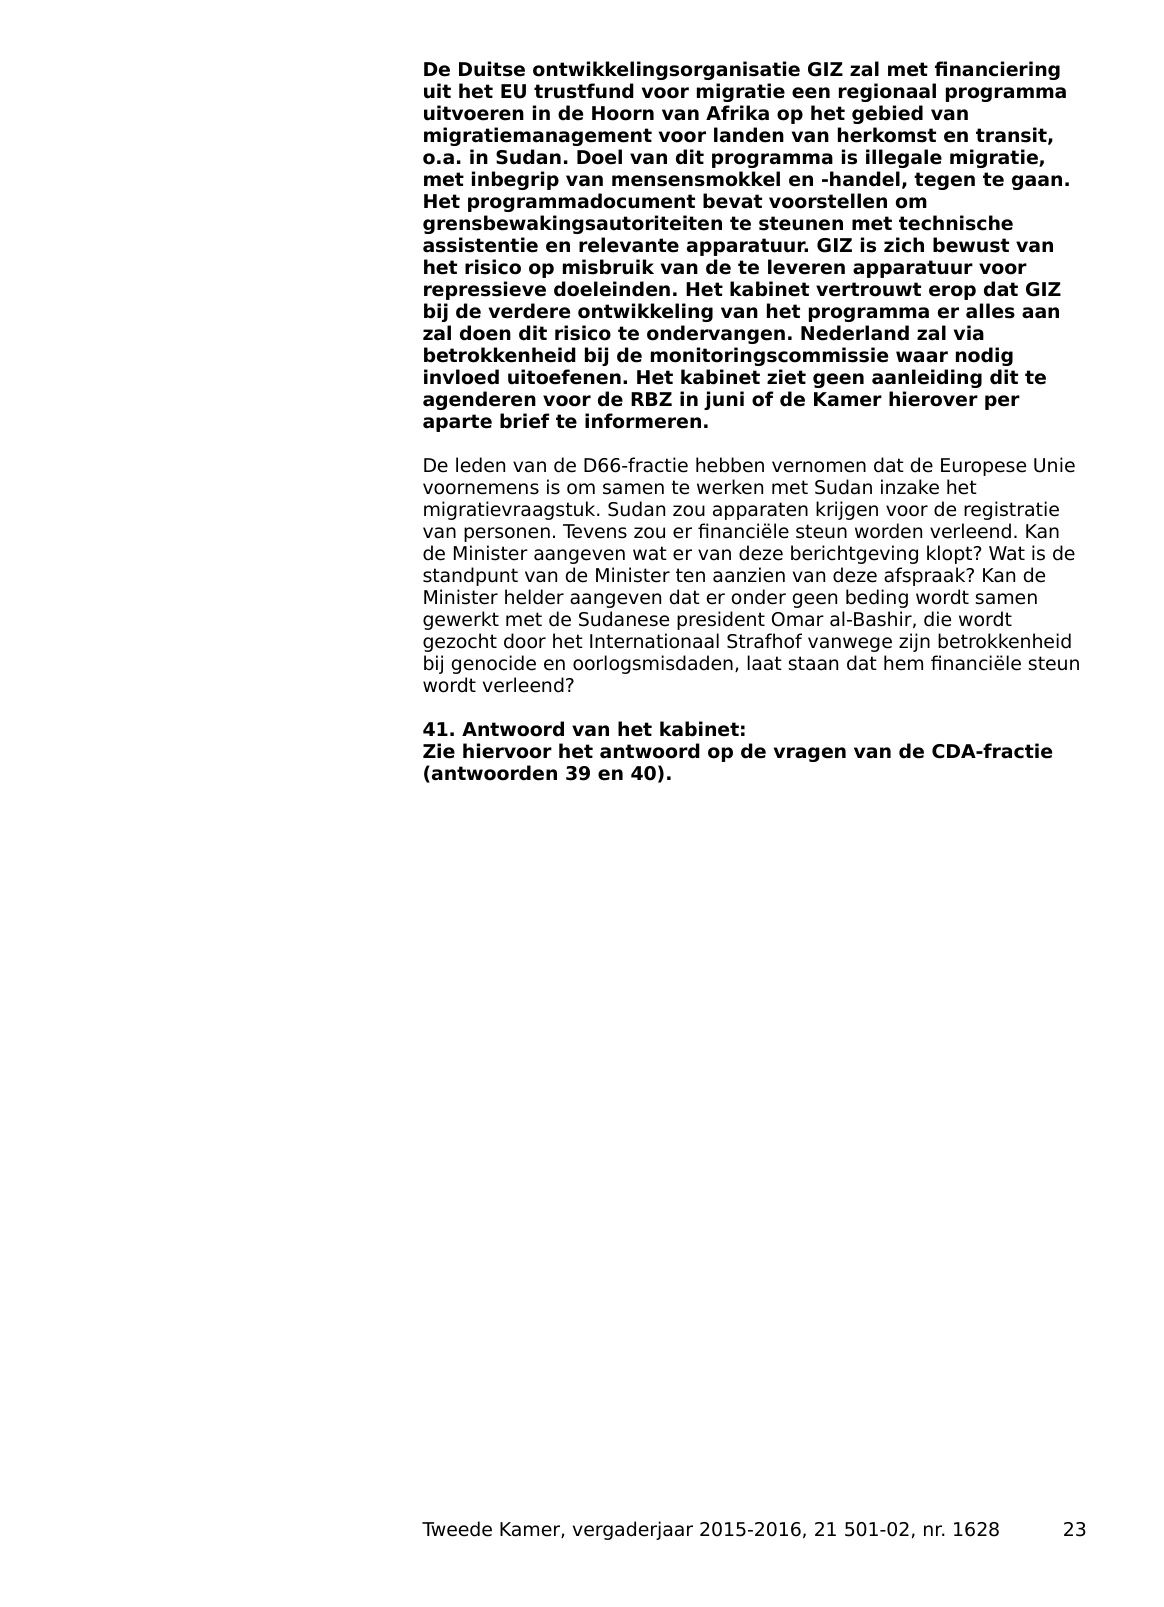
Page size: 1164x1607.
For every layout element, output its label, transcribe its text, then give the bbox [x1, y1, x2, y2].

text 41. Antwoord van het kabinet: [422, 719, 1087, 741]
text Zie hiervoor het antwoord op de vragen van de CDA-fractie (antwoorden 39 en 40). [422, 741, 1087, 785]
text De Duitse ontwikkelingsorganisatie GIZ zal met financiering uit het EU trustfund voor migratie een regionaal programma uitvoeren in de Hoorn van Afrika op het gebied van migratiemanagement voor landen van herkomst en transit, o.a. in Sudan. Doel van dit programma is illegale migratie, met inbegrip van mensensmokkel en -handel, tegen te gaan. Het programmadocument bevat voorstellen om grensbewakingsautoriteiten te steunen met technische assistentie en relevante apparatuur. GIZ is zich bewust van het risico op misbruik van de te leveren apparatuur voor repressieve doeleinden. Het kabinet vertrouwt erop dat GIZ bij de verdere ontwikkeling van het programma er alles aan zal doen dit risico te ondervangen. Nederland zal via betrokkenheid bij de monitoringscommissie waar nodig invloed uitoefenen. Het kabinet ziet geen aanleiding dit te agenderen voor de RBZ in juni of de Kamer hierover per aparte brief te informeren. [422, 59, 1087, 433]
text De leden van de D66-fractie hebben vernomen dat de Europese Unie voornemens is om samen te werken met Sudan inzake het migratievraagstuk. Sudan zou apparaten krijgen voor de registratie van personen. Tevens zou er financiële steun worden verleend. Kan de Minister aangeven wat er van deze berichtgeving klopt? Wat is de standpunt van de Minister ten aanzien van deze afspraak? Kan de Minister helder aangeven dat er onder geen beding wordt samen gewerkt met de Sudanese president Omar al-Bashir, die wordt gezocht door het Internationaal Strafhof vanwege zijn betrokkenheid bij genocide en oorlogsmisdaden, laat staan dat hem financiële steun wordt verleend? [422, 455, 1087, 697]
